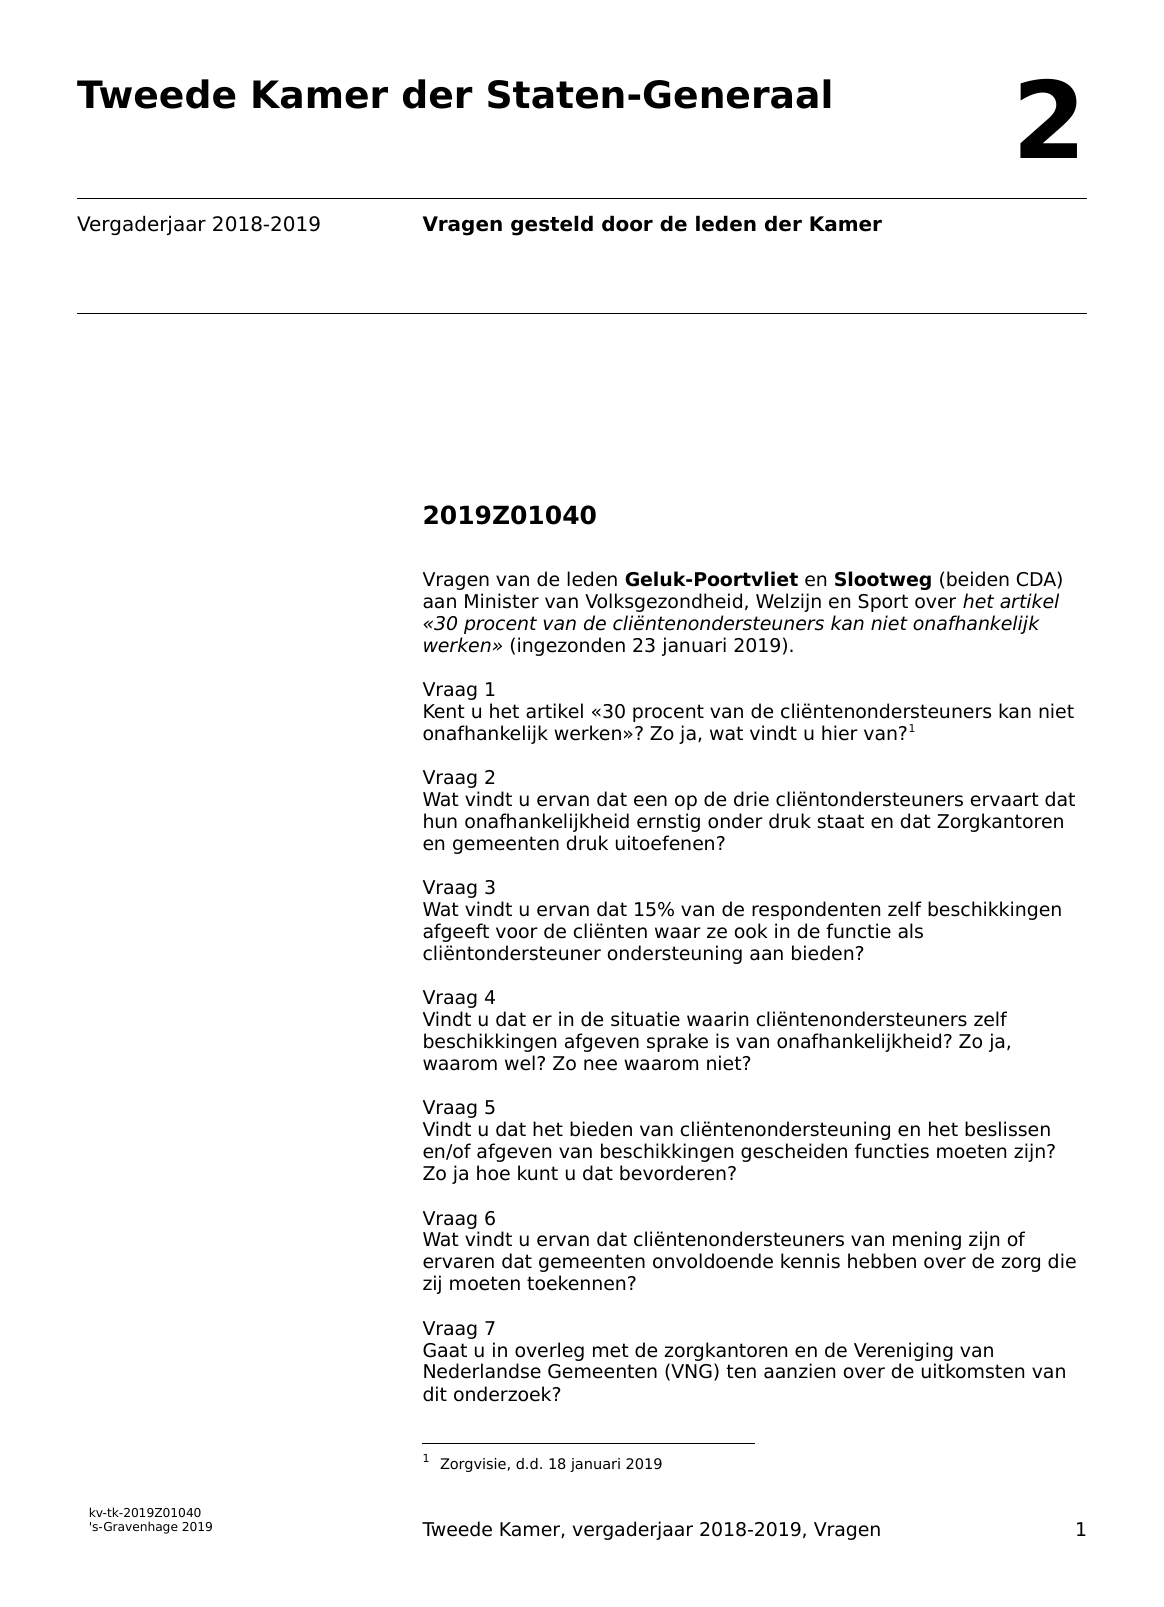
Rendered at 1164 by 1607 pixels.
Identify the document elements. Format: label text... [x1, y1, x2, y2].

text Zorgvisie, d.d. 18 januari 2019 [422, 1452, 1087, 1474]
text Vindt u dat er in de situatie waarin cliëntenondersteuners zelf beschikkingen afgeven sprake is van onafhankelijkheid? Zo ja, waarom wel? Zo nee waarom niet? [422, 1009, 1087, 1075]
table_cell Vergaderjaar 2018-2019 [77, 199, 422, 313]
text Vindt u dat het bieden van cliëntenondersteuning en het beslissen en/of afgeven van beschikkingen gescheiden functies moeten zijn? Zo ja hoe kunt u dat bevorderen? [422, 1119, 1087, 1185]
text Vragen van de leden Geluk-Poortvliet en Slootweg (beiden CDA) aan Minister van Volksgezondheid, Welzijn en Sport over het artikel «30 procent van de cliëntenondersteuners kan niet onafhankelijk werken» (ingezonden 23 januari 2019). [422, 569, 1087, 657]
text kv-tk-2019Z01040 [88, 1506, 323, 1520]
text Vraag 7 [422, 1317, 1087, 1339]
text Vraag 1 [422, 679, 1087, 701]
text Vraag 4 [422, 987, 1087, 1009]
table_cell Vragen gesteld door de leden der Kamer [422, 199, 1087, 313]
text Gaat u in overleg met de zorgkantoren en de Vereniging van Nederlandse Gemeenten (VNG) ten aanzien over de uitkomsten van dit onderzoek? [422, 1339, 1087, 1405]
text 's-Gravenhage 2019 [88, 1520, 323, 1534]
text Wat vindt u ervan dat cliëntenondersteuners van mening zijn of ervaren dat gemeenten onvoldoende kennis hebben over de zorg die zij moeten toekennen? [422, 1229, 1087, 1295]
text 2019Z01040 [422, 501, 1087, 531]
text Vraag 2 [422, 767, 1087, 789]
table_header 2 [886, 59, 1087, 198]
text Kent u het artikel «30 procent van de cliëntenondersteuners kan niet onafhankelijk werken»? Zo ja, wat vindt u hier van? [422, 701, 1087, 745]
text Vraag 3 [422, 877, 1087, 899]
text Wat vindt u ervan dat een op de drie cliëntondersteuners ervaart dat hun onafhankelijkheid ernstig onder druk staat en dat Zorgkantoren en gemeenten druk uitoefenen? [422, 789, 1087, 855]
table_header Tweede Kamer der Staten-Generaal [77, 59, 886, 198]
text Wat vindt u ervan dat 15% van de respondenten zelf beschikkingen afgeeft voor de cliënten waar ze ook in de functie als cliëntondersteuner ondersteuning aan bieden? [422, 899, 1087, 965]
text Vraag 5 [422, 1097, 1087, 1119]
text Vraag 6 [422, 1207, 1087, 1229]
